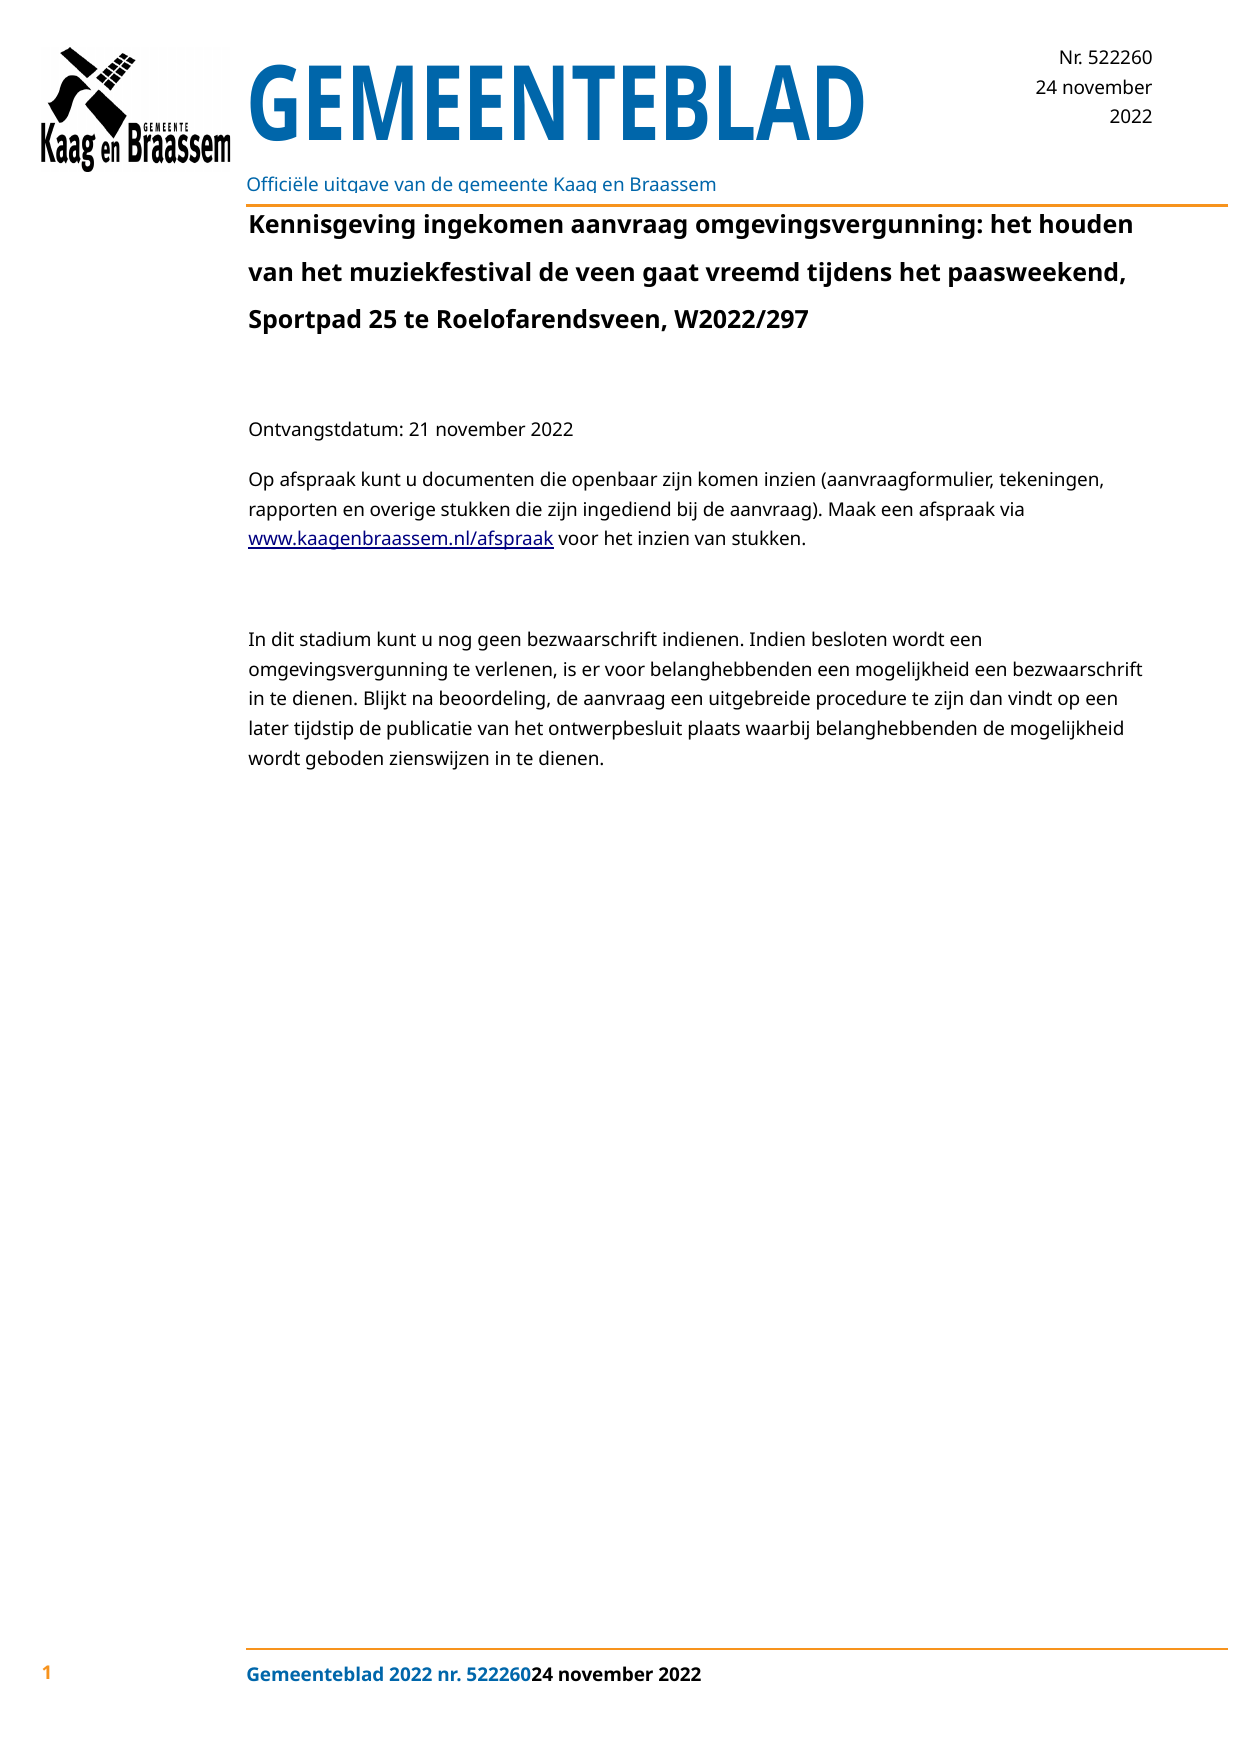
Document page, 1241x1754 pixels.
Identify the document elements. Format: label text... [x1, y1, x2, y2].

text Op afspraak kunt u documenten die openbaar zijn komen inzien (aanvraagformulier, tekeningen, rapporten en overige stukken die zijn ingediend bij de aanvraag). Maak een afspraak via www.kaagenbraassem.nl/afspraak voor het inzien van stukken. [248, 466, 1152, 551]
text In dit stadium kunt u nog geen bezwaarschrift indienen. Indien besloten wordt een omgevingsvergunning te verlenen, is er voor belanghebbenden een mogelijkheid een bezwaarschrift in te dienen. Blijkt na beoordeling, de aanvraag een uitgebreide procedure te zijn dan vindt op een later tijdstip de publicatie van het ontwerpbesluit plaats waarbij belanghebbenden de mogelijkheid wordt geboden zienswijzen in te dienen. [248, 626, 1152, 770]
text Ontvangstdatum: 21 november 2022 [248, 416, 1152, 442]
picture [41, 47, 231, 172]
text Kennisgeving ingekomen aanvraag omgevingsvergunning: het houden van het muziekfestival de veen gaat vreemd tijdens het paasweekend, Sportpad 25 te Roelofarendsveen, W2022/297 [248, 207, 1152, 336]
